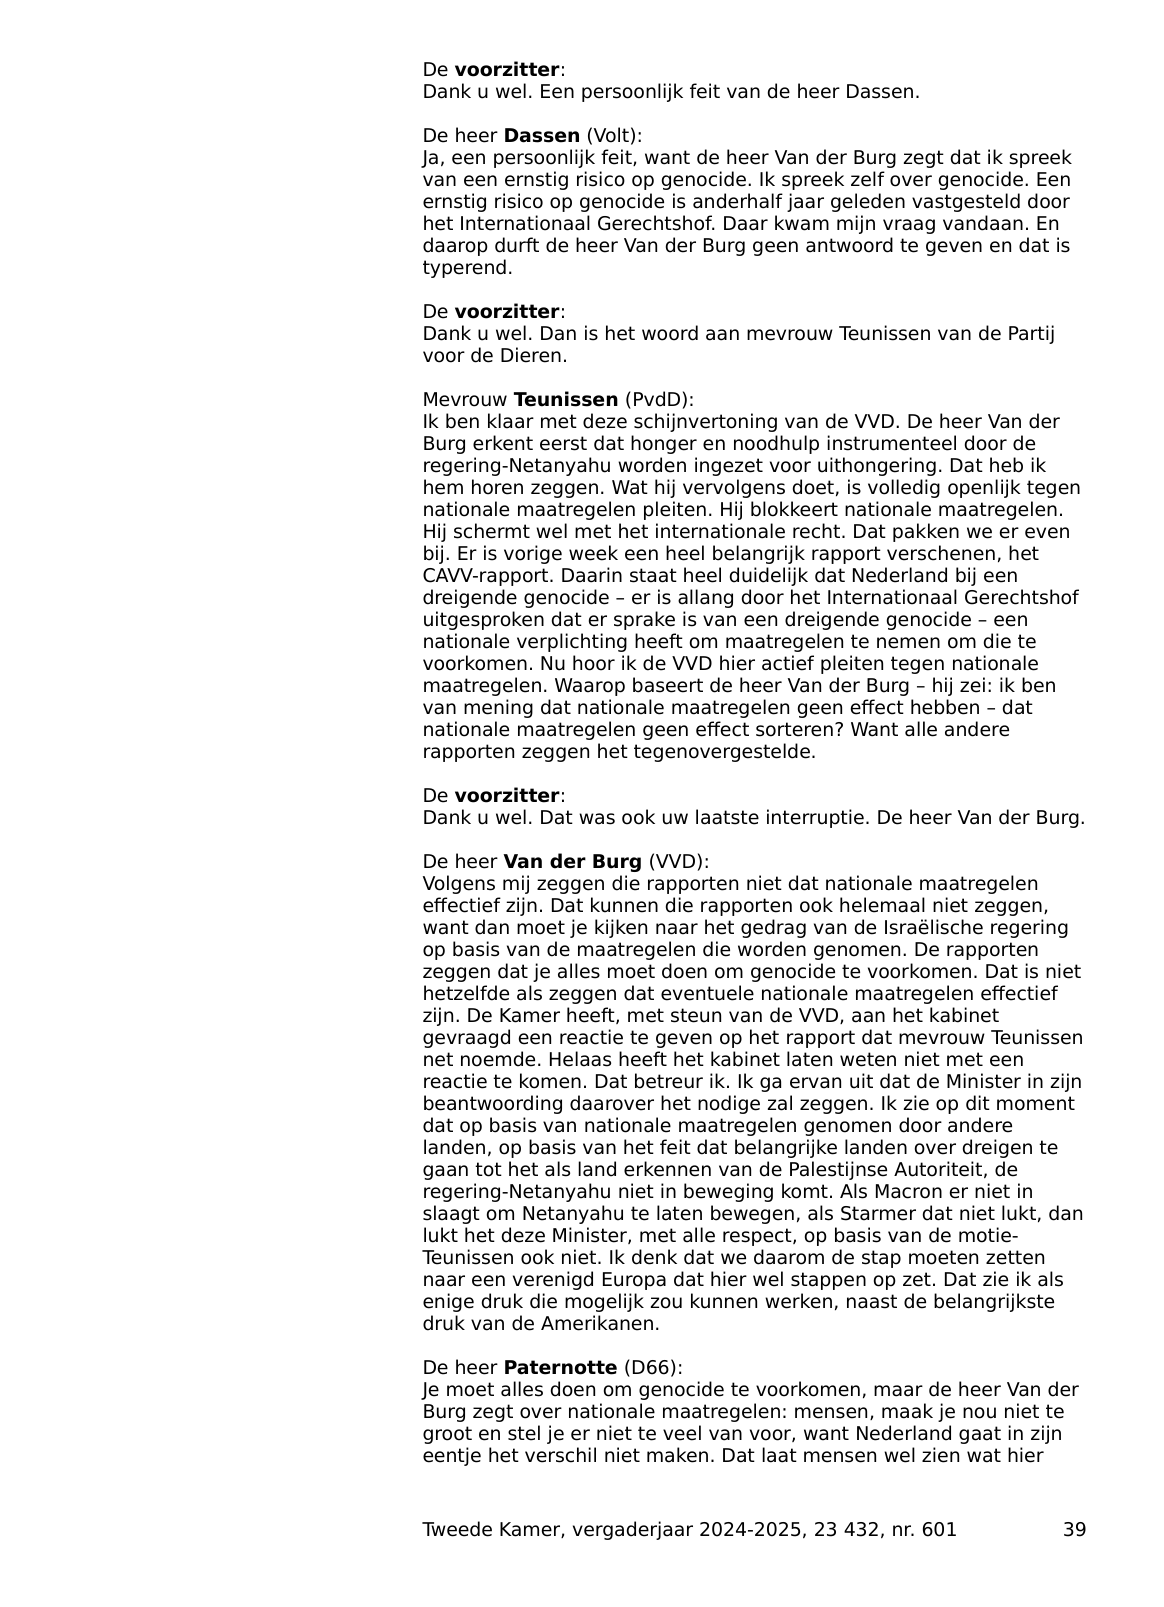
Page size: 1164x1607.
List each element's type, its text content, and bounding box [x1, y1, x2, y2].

text De voorzitter: [422, 301, 1087, 323]
text Dank u wel. Een persoonlijk feit van de heer Dassen. [422, 81, 1087, 103]
text Ik ben klaar met deze schijnvertoning van de VVD. De heer Van der Burg erkent eerst dat honger en noodhulp instrumenteel door de regering-Netanyahu worden ingezet voor uithongering. Dat heb ik hem horen zeggen. Wat hij vervolgens doet, is volledig openlijk tegen nationale maatregelen pleiten. Hij blokkeert nationale maatregelen. Hij schermt wel met het internationale recht. Dat pakken we er even bij. Er is vorige week een heel belangrijk rapport verschenen, het CAVV-rapport. Daarin staat heel duidelijk dat Nederland bij een dreigende genocide – er is allang door het Internationaal Gerechtshof uitgesproken dat er sprake is van een dreigende genocide – een nationale verplichting heeft om maatregelen te nemen om die te voorkomen. Nu hoor ik de VVD hier actief pleiten tegen nationale maatregelen. Waarop baseert de heer Van der Burg – hij zei: ik ben van mening dat nationale maatregelen geen effect hebben – dat nationale maatregelen geen effect sorteren? Want alle andere rapporten zeggen het tegenovergestelde. [422, 411, 1087, 763]
text De heer Dassen (Volt): [422, 125, 1087, 147]
text De heer Van der Burg (VVD): [422, 851, 1087, 873]
text Dank u wel. Dan is het woord aan mevrouw Teunissen van de Partij voor de Dieren. [422, 323, 1087, 367]
text Je moet alles doen om genocide te voorkomen, maar de heer Van der Burg zegt over nationale maatregelen: mensen, maak je nou niet te groot en stel je er niet te veel van voor, want Nederland gaat in zijn eentje het verschil niet maken. Dat laat mensen wel zien wat hier [422, 1379, 1087, 1467]
text Mevrouw Teunissen (PvdD): [422, 389, 1087, 411]
text De voorzitter: [422, 785, 1087, 807]
text Ja, een persoonlijk feit, want de heer Van der Burg zegt dat ik spreek van een ernstig risico op genocide. Ik spreek zelf over genocide. Een ernstig risico op genocide is anderhalf jaar geleden vastgesteld door het Internationaal Gerechtshof. Daar kwam mijn vraag vandaan. En daarop durft de heer Van der Burg geen antwoord te geven en dat is typerend. [422, 147, 1087, 279]
text De voorzitter: [422, 59, 1087, 81]
text De heer Paternotte (D66): [422, 1357, 1087, 1379]
text Dank u wel. Dat was ook uw laatste interruptie. De heer Van der Burg. [422, 807, 1087, 829]
text Volgens mij zeggen die rapporten niet dat nationale maatregelen effectief zijn. Dat kunnen die rapporten ook helemaal niet zeggen, want dan moet je kijken naar het gedrag van de Israëlische regering op basis van de maatregelen die worden genomen. De rapporten zeggen dat je alles moet doen om genocide te voorkomen. Dat is niet hetzelfde als zeggen dat eventuele nationale maatregelen effectief zijn. De Kamer heeft, met steun van de VVD, aan het kabinet gevraagd een reactie te geven op het rapport dat mevrouw Teunissen net noemde. Helaas heeft het kabinet laten weten niet met een reactie te komen. Dat betreur ik. Ik ga ervan uit dat de Minister in zijn beantwoording daarover het nodige zal zeggen. Ik zie op dit moment dat op basis van nationale maatregelen genomen door andere landen, op basis van het feit dat belangrijke landen over dreigen te gaan tot het als land erkennen van de Palestijnse Autoriteit, de regering-Netanyahu niet in beweging komt. Als Macron er niet in slaagt om Netanyahu te laten bewegen, als Starmer dat niet lukt, dan lukt het deze Minister, met alle respect, op basis van de motie-Teunissen ook niet. Ik denk dat we daarom de stap moeten zetten naar een verenigd Europa dat hier wel stappen op zet. Dat zie ik als enige druk die mogelijk zou kunnen werken, naast de belangrijkste druk van de Amerikanen. [422, 873, 1087, 1335]
